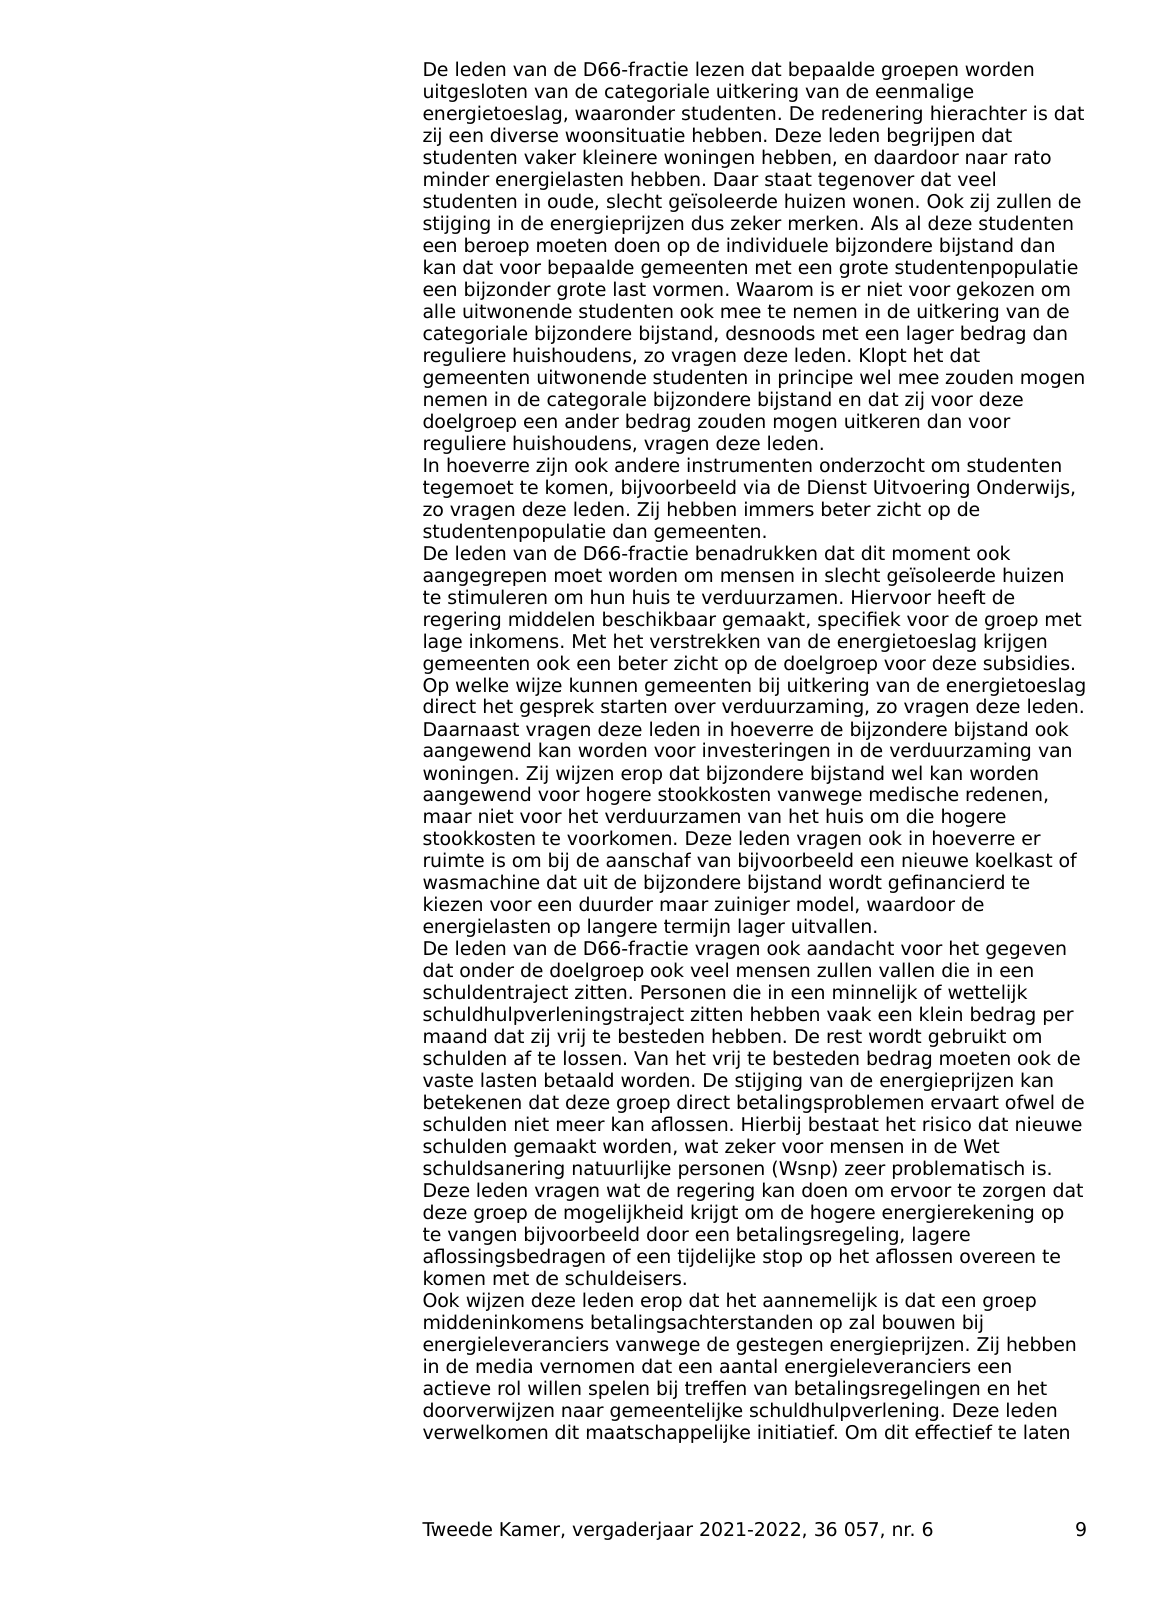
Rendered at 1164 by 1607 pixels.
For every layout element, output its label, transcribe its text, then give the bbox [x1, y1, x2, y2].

text Daarnaast vragen deze leden in hoeverre de bijzondere bijstand ook aangewend kan worden voor investeringen in de verduurzaming van woningen. Zij wijzen erop dat bijzondere bijstand wel kan worden aangewend voor hogere stookkosten vanwege medische redenen, maar niet voor het verduurzamen van het huis om die hogere stookkosten te voorkomen. Deze leden vragen ook in hoeverre er ruimte is om bij de aanschaf van bijvoorbeeld een nieuwe koelkast of wasmachine dat uit de bijzondere bijstand wordt gefinancierd te kiezen voor een duurder maar zuiniger model, waardoor de energielasten op langere termijn lager uitvallen. [422, 718, 1087, 938]
text De leden van de D66-fractie benadrukken dat dit moment ook aangegrepen moet worden om mensen in slecht geïsoleerde huizen te stimuleren om hun huis te verduurzamen. Hiervoor heeft de regering middelen beschikbaar gemaakt, specifiek voor de groep met lage inkomens. Met het verstrekken van de energietoeslag krijgen gemeenten ook een beter zicht op de doelgroep voor deze subsidies. Op welke wijze kunnen gemeenten bij uitkering van de energietoeslag direct het gesprek starten over verduurzaming, zo vragen deze leden. [422, 543, 1087, 718]
text In hoeverre zijn ook andere instrumenten onderzocht om studenten tegemoet te komen, bijvoorbeeld via de Dienst Uitvoering Onderwijs, zo vragen deze leden. Zij hebben immers beter zicht op de studentenpopulatie dan gemeenten. [422, 455, 1087, 543]
text De leden van de D66-fractie vragen ook aandacht voor het gegeven dat onder de doelgroep ook veel mensen zullen vallen die in een schuldentraject zitten. Personen die in een minnelijk of wettelijk schuldhulpverleningstraject zitten hebben vaak een klein bedrag per maand dat zij vrij te besteden hebben. De rest wordt gebruikt om schulden af te lossen. Van het vrij te besteden bedrag moeten ook de vaste lasten betaald worden. De stijging van de energieprijzen kan betekenen dat deze groep direct betalingsproblemen ervaart ofwel de schulden niet meer kan aflossen. Hierbij bestaat het risico dat nieuwe schulden gemaakt worden, wat zeker voor mensen in de Wet schuldsanering natuurlijke personen (Wsnp) zeer problematisch is. Deze leden vragen wat de regering kan doen om ervoor te zorgen dat deze groep de mogelijkheid krijgt om de hogere energierekening op te vangen bijvoorbeeld door een betalingsregeling, lagere aflossingsbedragen of een tijdelijke stop op het aflossen overeen te komen met de schuldeisers. [422, 938, 1087, 1290]
text De leden van de D66-fractie lezen dat bepaalde groepen worden uitgesloten van de categoriale uitkering van de eenmalige energietoeslag, waaronder studenten. De redenering hierachter is dat zij een diverse woonsituatie hebben. Deze leden begrijpen dat studenten vaker kleinere woningen hebben, en daardoor naar rato minder energielasten hebben. Daar staat tegenover dat veel studenten in oude, slecht geïsoleerde huizen wonen. Ook zij zullen de stijging in de energieprijzen dus zeker merken. Als al deze studenten een beroep moeten doen op de individuele bijzondere bijstand dan kan dat voor bepaalde gemeenten met een grote studentenpopulatie een bijzonder grote last vormen. Waarom is er niet voor gekozen om alle uitwonende studenten ook mee te nemen in de uitkering van de categoriale bijzondere bijstand, desnoods met een lager bedrag dan reguliere huishoudens, zo vragen deze leden. Klopt het dat gemeenten uitwonende studenten in principe wel mee zouden mogen nemen in de categorale bijzondere bijstand en dat zij voor deze doelgroep een ander bedrag zouden mogen uitkeren dan voor reguliere huishoudens, vragen deze leden. [422, 59, 1087, 455]
text Ook wijzen deze leden erop dat het aannemelijk is dat een groep middeninkomens betalingsachterstanden op zal bouwen bij energieleveranciers vanwege de gestegen energieprijzen. Zij hebben in de media vernomen dat een aantal energieleveranciers een actieve rol willen spelen bij treffen van betalingsregelingen en het doorverwijzen naar gemeentelijke schuldhulpverlening. Deze leden verwelkomen dit maatschappelijke initiatief. Om dit effectief te laten [422, 1290, 1087, 1444]
